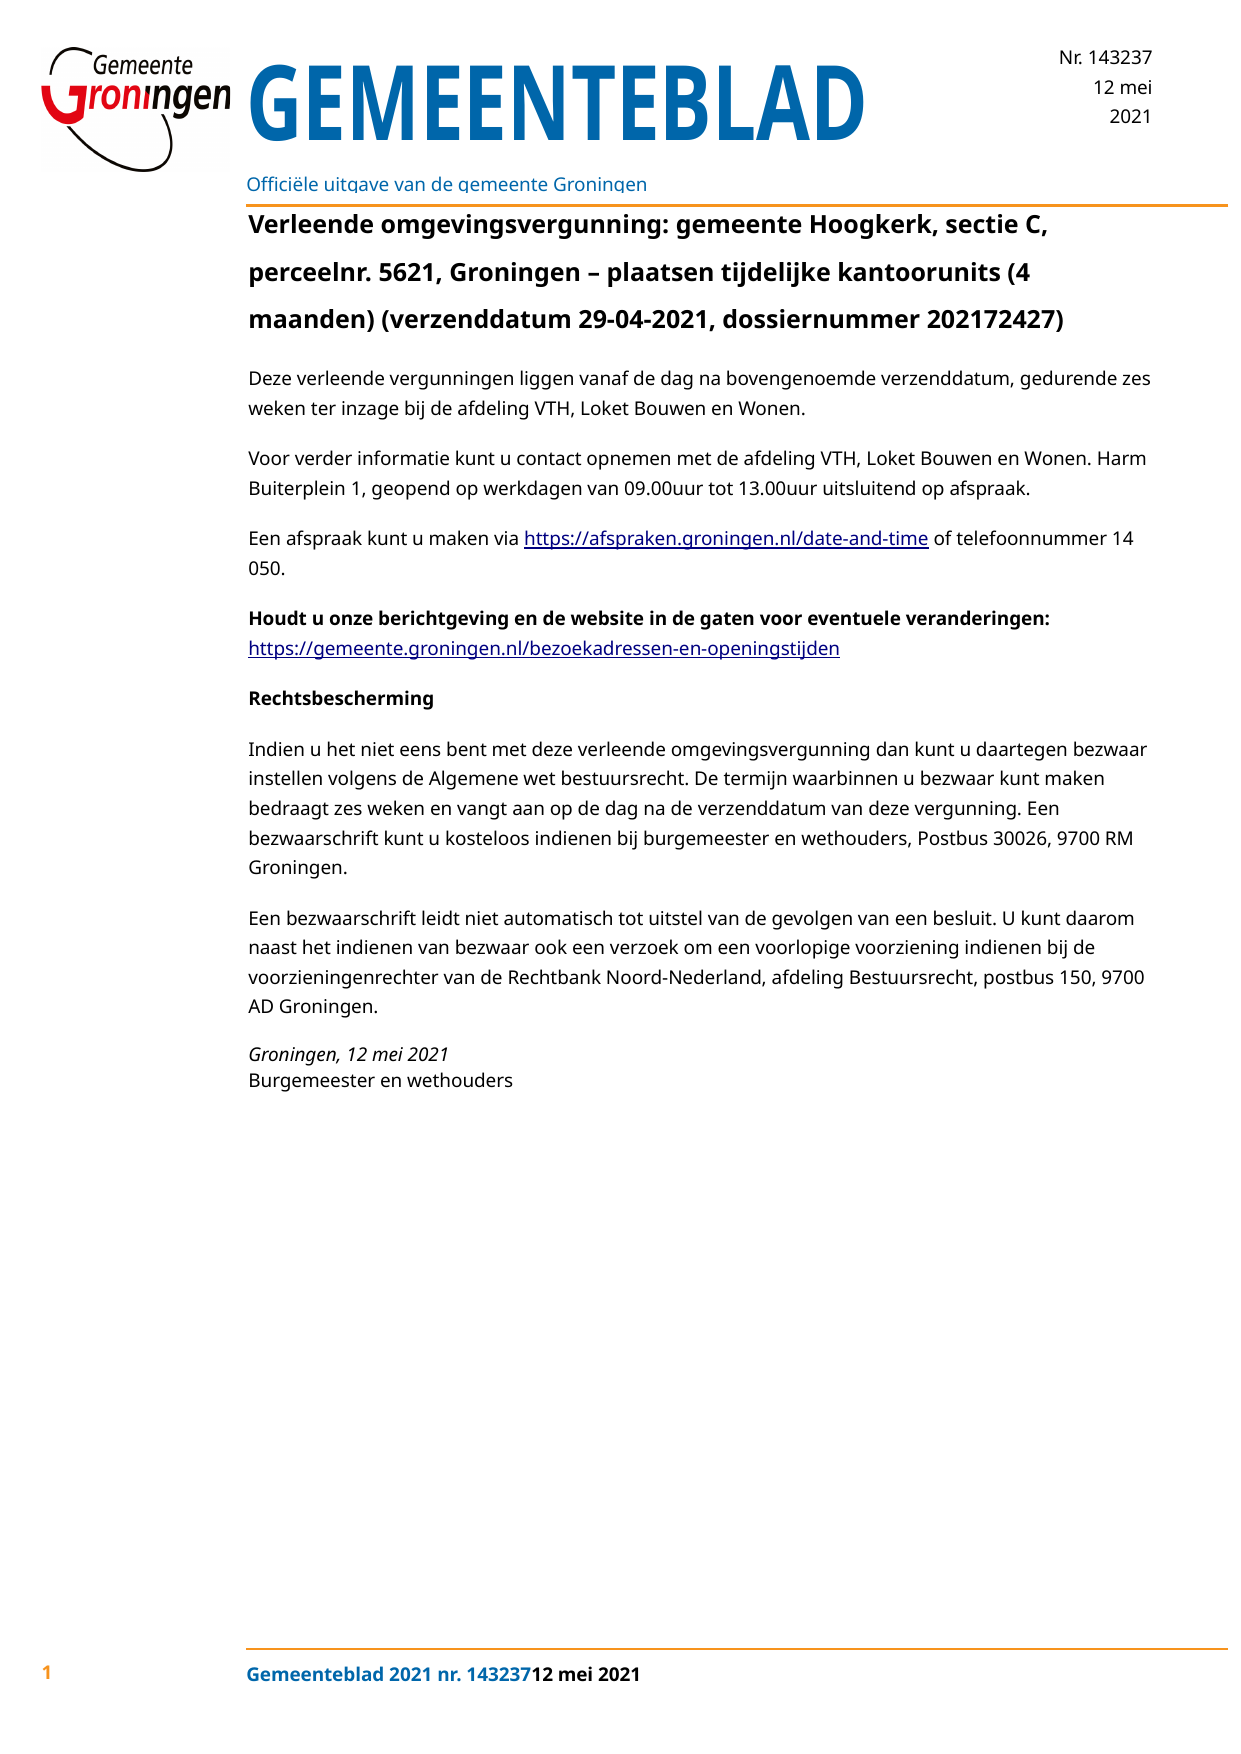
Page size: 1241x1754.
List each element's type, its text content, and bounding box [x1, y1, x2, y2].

text Indien u het niet eens bent met deze verleende omgevingsvergunning dan kunt u daartegen bezwaar instellen volgens de Algemene wet bestuursrecht. De termijn waarbinnen u bezwaar kunt maken bedraagt zes weken en vangt aan op de dag na de verzenddatum van deze vergunning. Een bezwaarschrift kunt u kosteloos indienen bij burgemeester en wethouders, Postbus 30026, 9700 RM Groningen. [248, 736, 1152, 880]
text Een afspraak kunt u maken via https://afspraken.groningen.nl/date-and-time of telefoonnummer 14 050. [248, 526, 1152, 581]
picture [41, 47, 231, 172]
text Rechtsbescherming [248, 686, 1152, 711]
text Houdt u onze berichtgeving en de website in de gaten voor eventuele veranderingen: https://gemeente.groningen.nl/bezoekadressen-en-openingstijden [248, 606, 1152, 661]
text Burgemeester en wethouders [248, 1067, 1152, 1093]
text Een bezwaarschrift leidt niet automatisch tot uitstel van de gevolgen van een besluit. U kunt daarom naast het indienen van bezwaar ook een verzoek om een voorlopige voorziening indienen bij de voorzieningenrechter van de Rechtbank Noord-Nederland, afdeling Bestuursrecht, postbus 150, 9700 AD Groningen. [248, 905, 1152, 1019]
text Groningen, 12 mei 2021 [248, 1041, 1152, 1067]
text Voor verder informatie kunt u contact opnemen met de afdeling VTH, Loket Bouwen en Wonen. Harm Buiterplein 1, geopend op werkdagen van 09.00uur tot 13.00uur uitsluitend op afspraak. [248, 446, 1152, 501]
text Verleende omgevingsvergunning: gemeente Hoogkerk, sectie C, perceelnr. 5621, Groningen – plaatsen tijdelijke kantoorunits (4 maanden) (verzenddatum 29-04-2021, dossiernummer 202172427) [248, 207, 1152, 336]
text Deze verleende vergunningen liggen vanaf de dag na bovengenoemde verzenddatum, gedurende zes weken ter inzage bij de afdeling VTH, Loket Bouwen en Wonen. [248, 366, 1152, 421]
